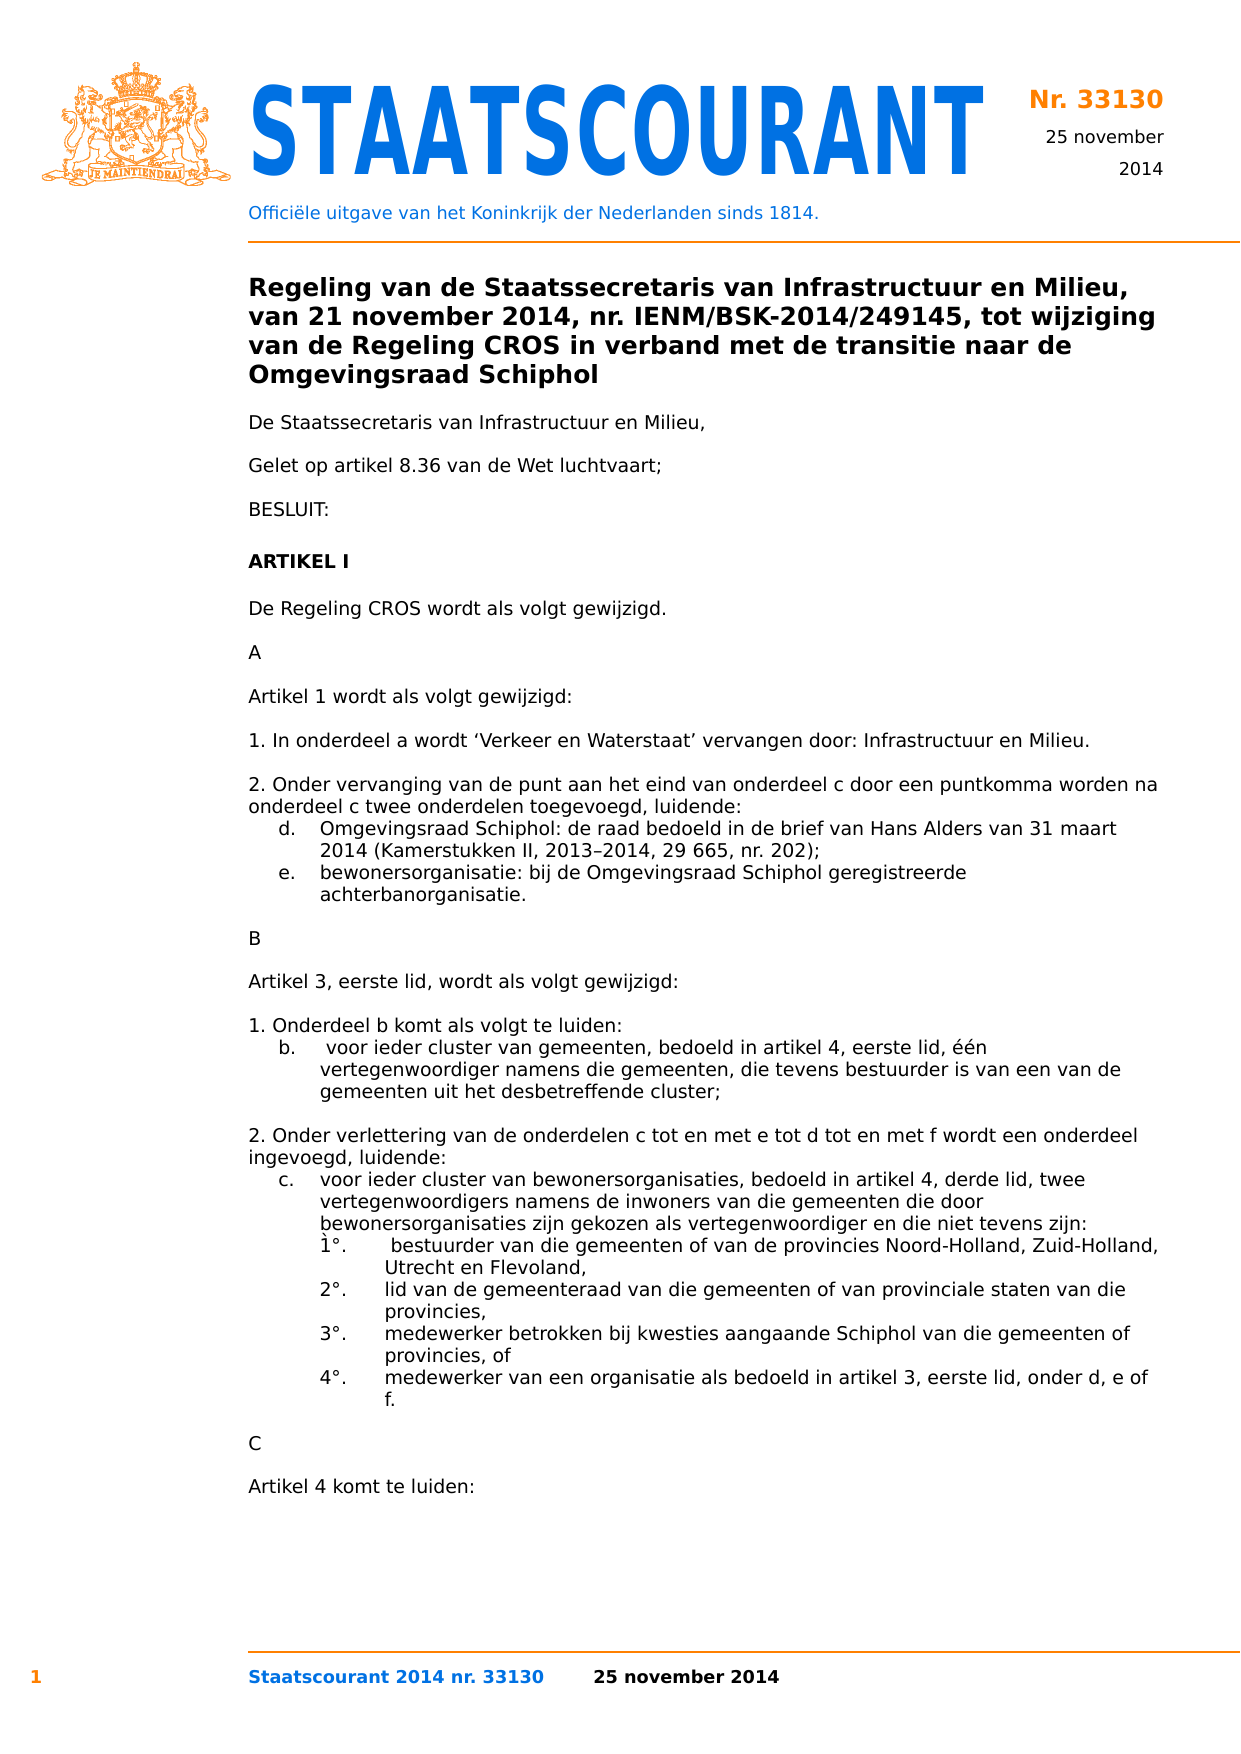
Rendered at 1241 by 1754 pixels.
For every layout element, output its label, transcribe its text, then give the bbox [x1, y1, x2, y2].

text Artikel 3, eerste lid, wordt als volgt gewijzigd: [248, 971, 1163, 993]
text 4°. medewerker van een organisatie als bedoeld in artikel 3, eerste lid, onder d, e of f. [319, 1367, 1163, 1411]
text De Regeling CROS wordt als volgt gewijzigd. [248, 598, 1163, 620]
table_cell 2014 [998, 153, 1240, 203]
text Gelet op artikel 8.36 van de Wet luchtvaart; [248, 455, 1163, 477]
text 2°. lid van de gemeenteraad van die gemeenten of van provinciale staten van die provincies, [319, 1279, 1163, 1323]
text d. Omgevingsraad Schiphol: de raad bedoeld in de brief van Hans Alders van 31 maart 2014 (Kamerstukken II, 2013–2014, 29 665, nr. 202); [278, 818, 1163, 862]
subtitle ARTIKEL I [248, 551, 1163, 573]
text BESLUIT: [248, 499, 1163, 521]
text 2. Onder vervanging van de punt aan het eind van onderdeel c door een puntkomma worden na onderdeel c twee onderdelen toegevoegd, luidende: [248, 774, 1163, 818]
text 2. Onder verlettering van de onderdelen c tot en met e tot d tot en met f wordt een onderdeel ingevoegd, luidende: [248, 1125, 1163, 1169]
picture [41, 62, 231, 186]
text A [248, 642, 1163, 664]
table_cell Officiële uitgave van het Koninkrijk der Nederlanden sinds 1814. [248, 203, 1240, 241]
text De Staatssecretaris van Infrastructuur en Milieu, [248, 412, 1163, 433]
text e. bewonersorganisatie: bij de Omgevingsraad Schiphol geregistreerde achterbanorganisatie. [278, 862, 1163, 906]
subtitle Regeling van de Staatssecretaris van Infrastructuur en Milieu, van 21 november 2014, nr. IENM/BSK-2014/249145, tot wijziging van de Regeling CROS in verband met de transitie naar de Omgevingsraad Schiphol [248, 273, 1163, 390]
table_header Nr. 33130 [998, 62, 1240, 121]
text c. voor ieder cluster van bewonersorganisaties, bedoeld in artikel 4, derde lid, twee vertegenwoordigers namens de inwoners van die gemeenten die door bewonersorganisaties zijn gekozen als vertegenwoordiger en die niet tevens zijn: [278, 1169, 1163, 1235]
text b. voor ieder cluster van gemeenten, bedoeld in artikel 4, eerste lid, één vertegenwoordiger namens die gemeenten, die tevens bestuurder is van een van de gemeenten uit het desbetreffende cluster; [278, 1037, 1163, 1103]
text 1̀°. bestuurder van die gemeenten of van de provincies Noord-Holland, Zuid-Holland, Utrecht en Flevoland, [319, 1235, 1163, 1279]
text 1. Onderdeel b komt als volgt te luiden: [248, 1015, 1163, 1037]
table_header [25, 62, 248, 241]
text C [248, 1432, 1163, 1454]
table_cell 25 november [998, 121, 1240, 153]
text B [248, 927, 1163, 949]
table_header STAATSCOURANT [248, 62, 998, 203]
text Artikel 4 komt te luiden: [248, 1476, 1163, 1498]
text Artikel 1 wordt als volgt gewijzigd: [248, 686, 1163, 708]
text 3°. medewerker betrokken bij kwesties aangaande Schiphol van die gemeenten of provincies, of [319, 1323, 1163, 1367]
text 1. In onderdeel a wordt ‘Verkeer en Waterstaat’ vervangen door: Infrastructuur en Milieu. [248, 730, 1163, 752]
